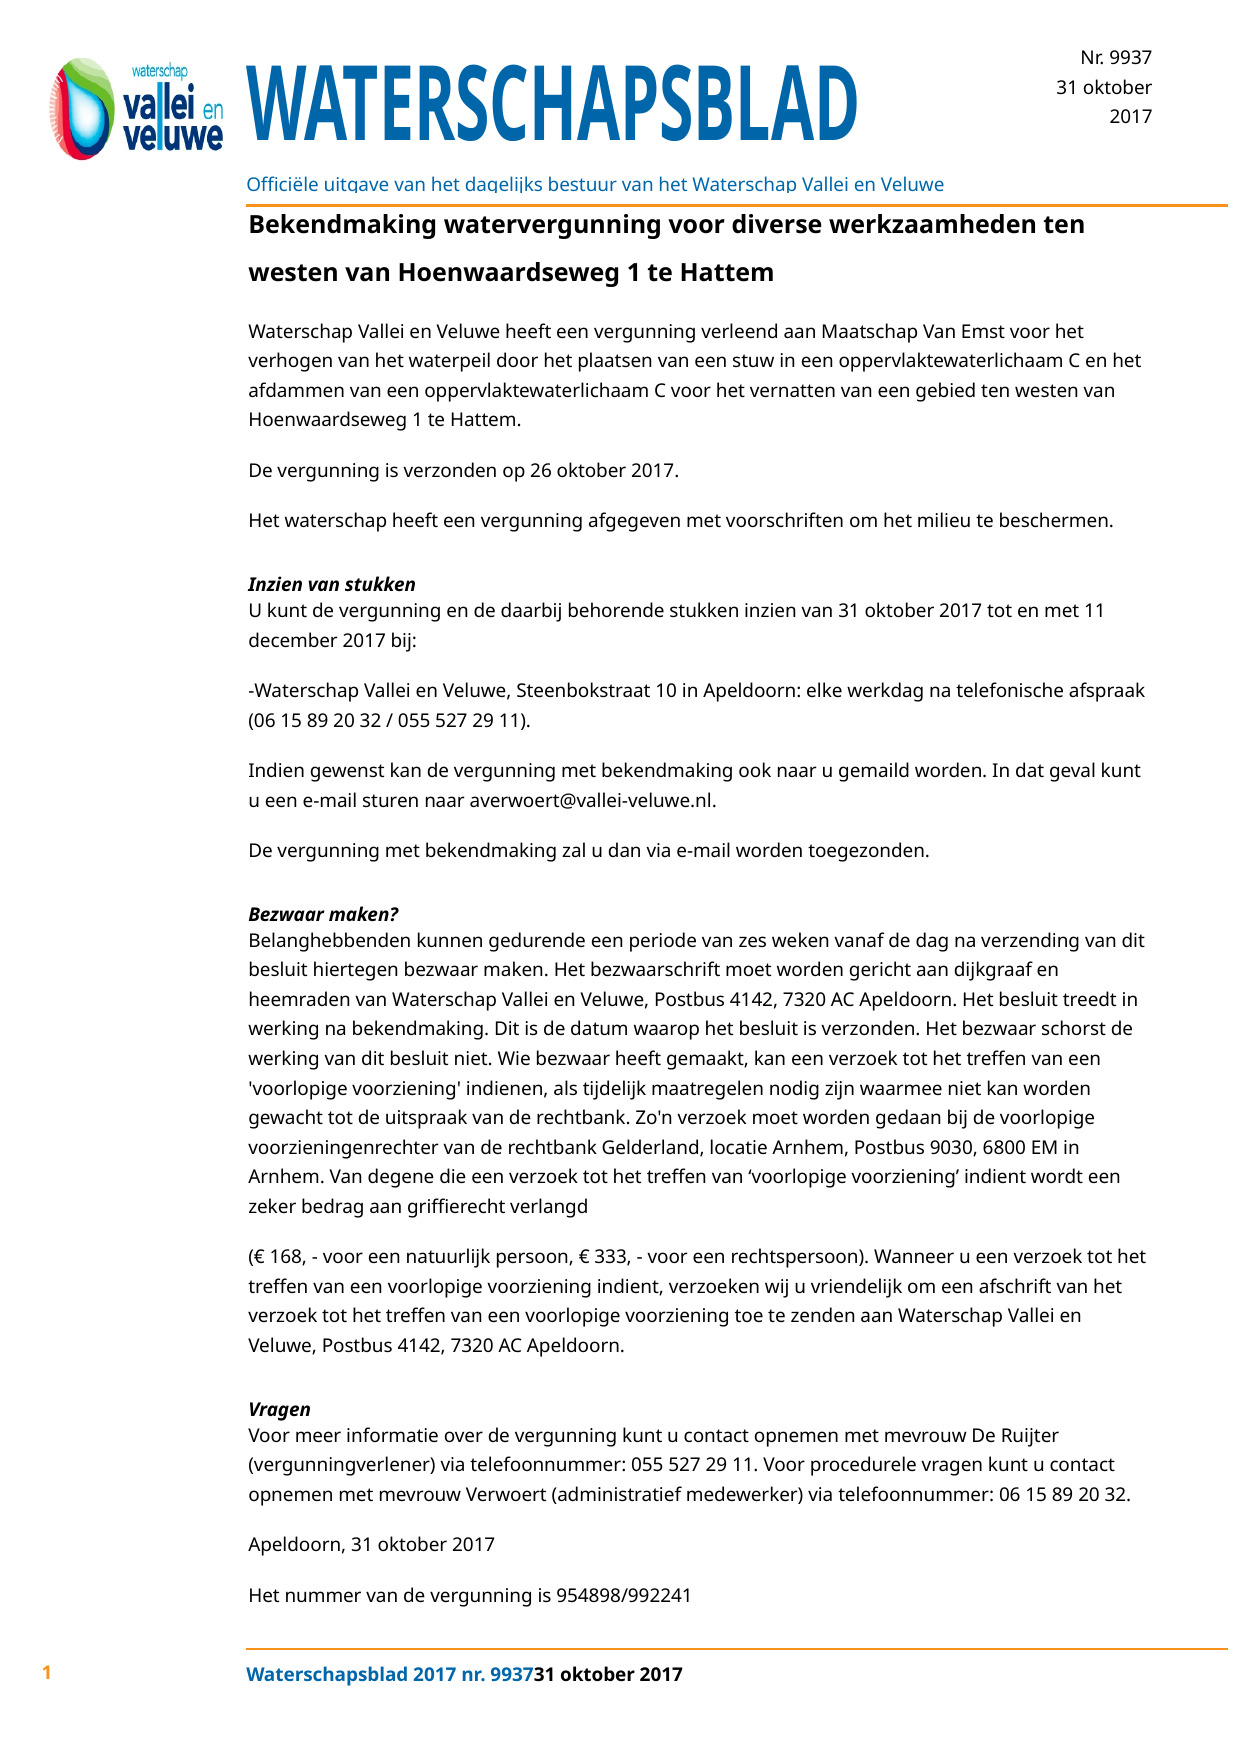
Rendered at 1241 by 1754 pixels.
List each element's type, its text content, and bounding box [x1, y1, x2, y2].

text Voor meer informatie over de vergunning kunt u contact opnemen met mevrouw De Ruijter (vergunningverlener) via telefoonnummer: 055 527 29 11. Voor procedurele vragen kunt u contact opnemen met mevrouw Verwoert (administratief medewerker) via telefoonnummer: 06 15 89 20 32. [248, 1422, 1152, 1507]
text Apeldoorn, 31 oktober 2017 [248, 1532, 1152, 1557]
text Bezwaar maken? [248, 901, 1152, 927]
text Vragen [248, 1396, 1152, 1422]
text Waterschap Vallei en Veluwe heeft een vergunning verleend aan Maatschap Van Emst voor het verhogen van het waterpeil door het plaatsen van een stuw in een oppervlaktewaterlichaam C en het afdammen van een oppervlaktewaterlichaam C voor het vernatten van een gebied ten westen van Hoenwaardseweg 1 te Hattem. [248, 318, 1152, 432]
text -Waterschap Vallei en Veluwe, Steenbokstraat 10 in Apeldoorn: elke werkdag na telefonische afspraak (06 15 89 20 32 / 055 527 29 11). [248, 677, 1152, 732]
text De vergunning met bekendmaking zal u dan via e-mail worden toegezonden. [248, 837, 1152, 863]
text De vergunning is verzonden op 26 oktober 2017. [248, 457, 1152, 483]
text (€ 168, - voor een natuurlijk persoon, € 333, - voor een rechtspersoon). Wanneer u een verzoek tot het treffen van een voorlopige voorziening indient, verzoeken wij u vriendelijk om een afschrift van het verzoek tot het treffen van een voorlopige voorziening toe te zenden aan Waterschap Vallei en Veluwe, Postbus 4142, 7320 AC Apeldoorn. [248, 1243, 1152, 1358]
text Inzien van stukken [248, 571, 1152, 597]
text Indien gewenst kan de vergunning met bekendmaking ook naar u gemaild worden. In dat geval kunt u een e-mail sturen naar averwoert@vallei-veluwe.nl. [248, 757, 1152, 812]
text Belanghebbenden kunnen gedurende een periode van zes weken vanaf de dag na verzending van dit besluit hiertegen bezwaar maken. Het bezwaarschrift moet worden gericht aan dijkgraaf en heemraden van Waterschap Vallei en Veluwe, Postbus 4142, 7320 AC Apeldoorn. Het besluit treedt in werking na bekendmaking. Dit is de datum waarop het besluit is verzonden. Het bezwaar schorst de werking van dit besluit niet. Wie bezwaar heeft gemaakt, kan een verzoek tot het treffen van een 'voorlopige voorziening' indienen, als tijdelijk maatregelen nodig zijn waarmee niet kan worden gewacht tot de uitspraak van de rechtbank. Zo'n verzoek moet worden gedaan bij de voorlopige voorzieningenrechter van de rechtbank Gelderland, locatie Arnhem, Postbus 9030, 6800 EM in Arnhem. Van degene die een verzoek tot het treffen van ‘voorlopige voorziening’ indient wordt een zeker bedrag aan griffierecht verlangd [248, 927, 1152, 1219]
text Het nummer van de vergunning is 954898/992241 [248, 1582, 1152, 1608]
picture [41, 47, 231, 172]
text U kunt de vergunning en de daarbij behorende stukken inzien van 31 oktober 2017 tot en met 11 december 2017 bij: [248, 597, 1152, 652]
text Het waterschap heeft een vergunning afgegeven met voorschriften om het milieu te beschermen. [248, 507, 1152, 533]
text Bekendmaking watervergunning voor diverse werkzaamheden ten westen van Hoenwaardseweg 1 te Hattem [248, 207, 1152, 288]
